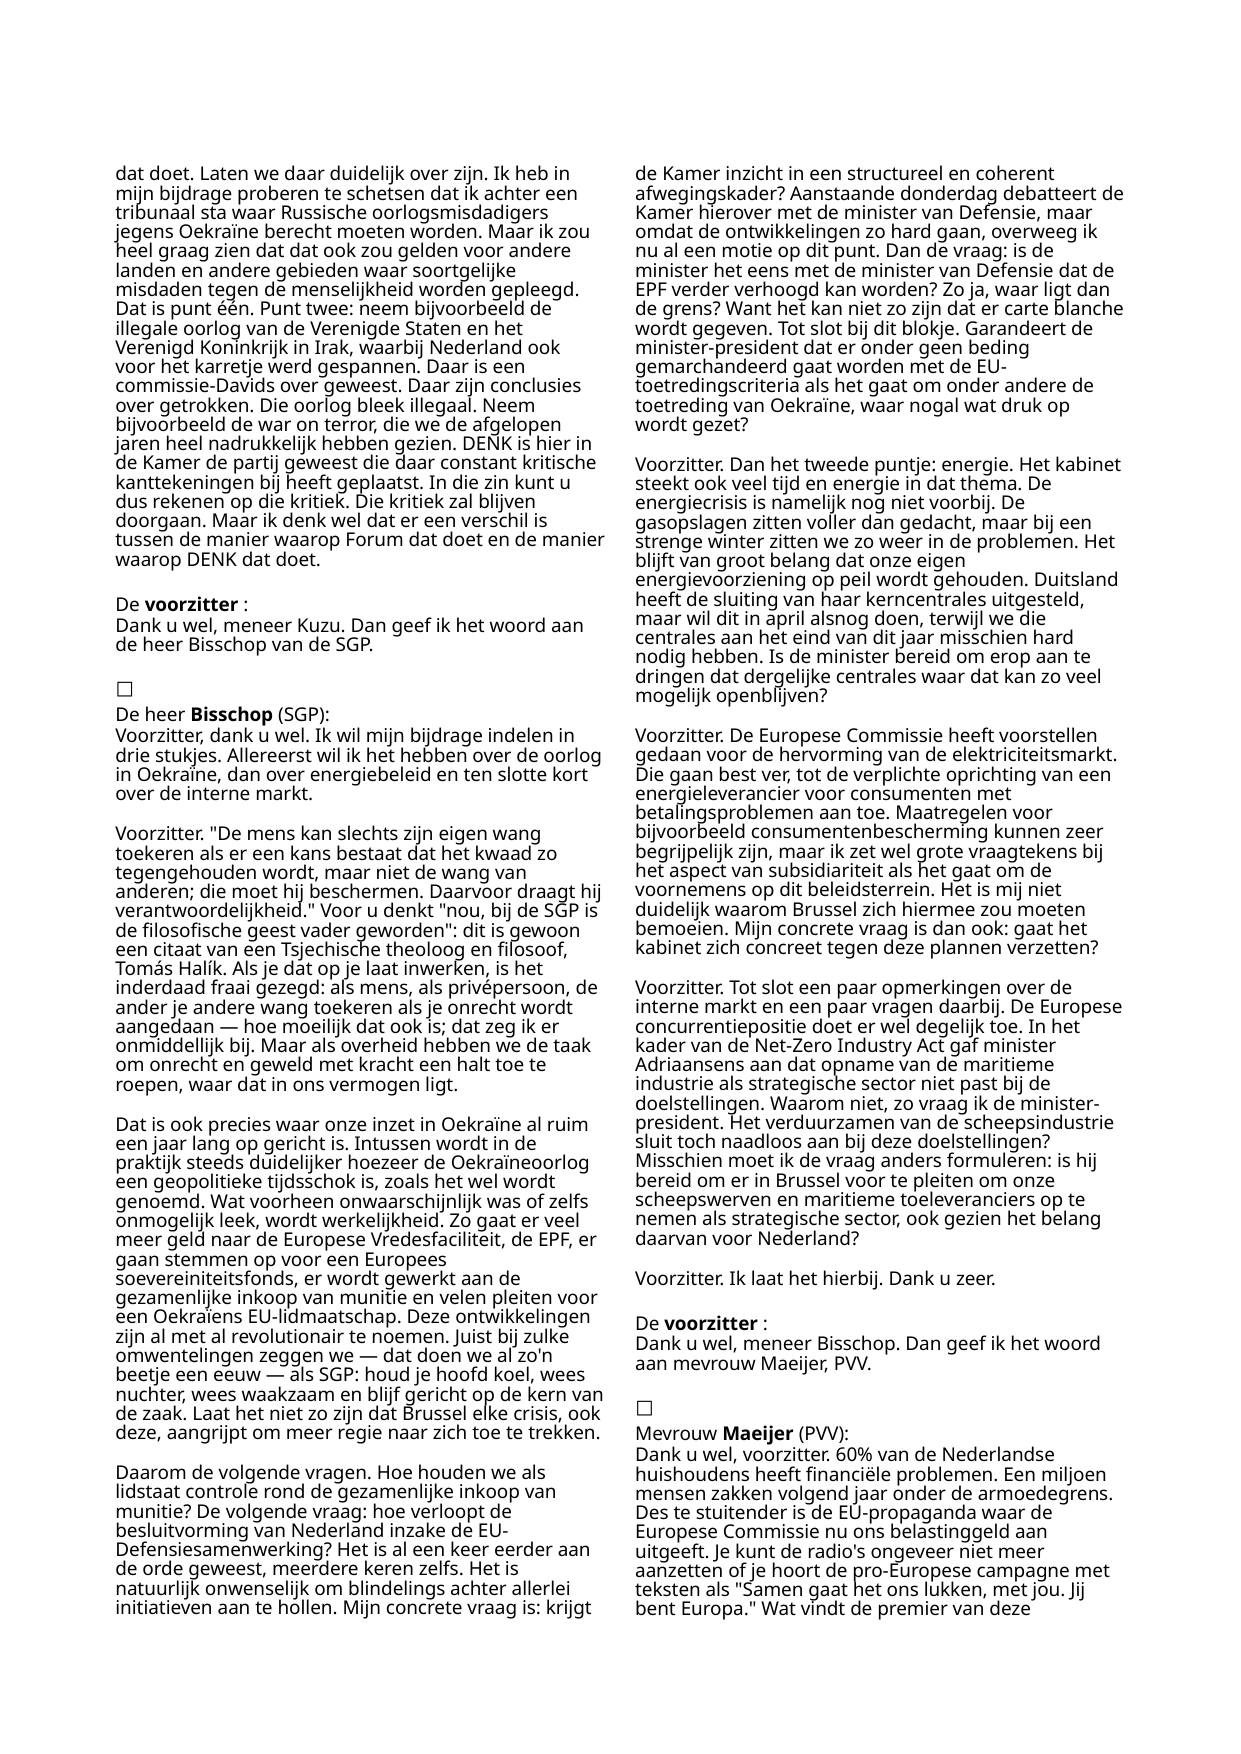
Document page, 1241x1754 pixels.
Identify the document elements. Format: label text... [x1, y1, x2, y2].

text Voorzitter. "De mens kan slechts zijn eigen wang toekeren als er een kans bestaat dat het kwaad zo tegengehouden wordt, maar niet de wang van anderen; die moet hij beschermen. Daarvoor draagt hij verantwoordelijkheid." Voor u denkt "nou, bij de SGP is de filosofische geest vader geworden": dit is gewoon een citaat van een Tsjechische theoloog en filosoof, Tomás Halík. Als je dat op je laat inwerken, is het inderdaad fraai gezegd: als mens, als privépersoon, de ander je andere wang toekeren als je onrecht wordt aangedaan — hoe moeilijk dat ook is; dat zeg ik er onmiddellijk bij. Maar als overheid hebben we de taak om onrecht en geweld met kracht een halt toe te roepen, waar dat in ons vermogen ligt. [115, 825, 605, 1095]
text Dat is ook precies waar onze inzet in Oekraïne al ruim een jaar lang op gericht is. Intussen wordt in de praktijk steeds duidelijker hoezeer de Oekraïneoorlog een geopolitieke tijdsschok is, zoals het wel wordt genoemd. Wat voorheen onwaarschijnlijk was of zelfs onmogelijk leek, wordt werkelijkheid. Zo gaat er veel meer geld naar de Europese Vredesfaciliteit, de EPF, er gaan stemmen op voor een Europees soevereiniteitsfonds, er wordt gewerkt aan de gezamenlijke inkoop van munitie en velen pleiten voor een Oekraïens EU-lidmaatschap. Deze ontwikkelingen zijn al met al revolutionair te noemen. Juist bij zulke omwentelingen zeggen we — dat doen we al zo'n beetje een eeuw — als SGP: houd je hoofd koel, wees nuchter, wees waakzaam en blijf gericht op de kern van de zaak. Laat het niet zo zijn dat Brussel elke crisis, ook deze, aangrijpt om meer regie naar zich toe te trekken. [115, 1116, 605, 1443]
text ⬜ [635, 1395, 1125, 1421]
text De voorzitter : [635, 1310, 1125, 1335]
text Dank u wel, voorzitter. 60% van de Nederlandse huishoudens heeft financiële problemen. Een miljoen mensen zakken volgend jaar onder de armoedegrens. Des te stuitender is de EU-propaganda waar de Europese Commissie nu ons belastinggeld aan uitgeeft. Je kunt de radio's ongeveer niet meer aanzetten of je hoort de pro-Europese campagne met teksten als "Samen gaat het ons lukken, met jou. Jij bent Europa." Wat vindt de premier van deze [635, 1446, 1125, 1620]
text De heer Bisschop (SGP): [115, 702, 605, 727]
text ⬜ [115, 676, 605, 702]
text Voorzitter. Ik laat het hierbij. Dank u zeer. [635, 1269, 1125, 1289]
text Voorzitter. Tot slot een paar opmerkingen over de interne markt en een paar vragen daarbij. De Europese concurrentiepositie doet er wel degelijk toe. In het kader van de Net-Zero Industry Act gaf minister Adriaansens aan dat opname van de maritieme industrie als strategische sector niet past bij de doelstellingen. Waarom niet, zo vraag ik de minister-president. Het verduurzamen van de scheepsindustrie sluit toch naadloos aan bij deze doelstellingen? Misschien moet ik de vraag anders formuleren: is hij bereid om er in Brussel voor te pleiten om onze scheepswerven en maritieme toeleveranciers op te nemen als strategische sector, ook gezien het belang daarvan voor Nederland? [635, 979, 1125, 1249]
text dat doet. Laten we daar duidelijk over zijn. Ik heb in mijn bijdrage proberen te schetsen dat ik achter een tribunaal sta waar Russische oorlogsmisdadigers jegens Oekraïne berecht moeten worden. Maar ik zou heel graag zien dat dat ook zou gelden voor andere landen en andere gebieden waar soortgelijke misdaden tegen de menselijkheid worden gepleegd. Dat is punt één. Punt twee: neem bijvoorbeeld de illegale oorlog van de Verenigde Staten en het Verenigd Koninkrijk in Irak, waarbij Nederland ook voor het karretje werd gespannen. Daar is een commissie-Davids over geweest. Daar zijn conclusies over getrokken. Die oorlog bleek illegaal. Neem bijvoorbeeld de war on terror, die we de afgelopen jaren heel nadrukkelijk hebben gezien. DENK is hier in de Kamer de partij geweest die daar constant kritische kanttekeningen bij heeft geplaatst. In die zin kunt u dus rekenen op die kritiek. Die kritiek zal blijven doorgaan. Maar ik denk wel dat er een verschil is tussen de manier waarop Forum dat doet en de manier waarop DENK dat doet. [115, 165, 605, 570]
text Voorzitter. Dan het tweede puntje: energie. Het kabinet steekt ook veel tijd en energie in dat thema. De energiecrisis is namelijk nog niet voorbij. De gasopslagen zitten voller dan gedacht, maar bij een strenge winter zitten we zo weer in de problemen. Het blijft van groot belang dat onze eigen energievoorziening op peil wordt gehouden. Duitsland heeft de sluiting van haar kerncentrales uitgesteld, maar wil dit in april alsnog doen, terwijl we die centrales aan het eind van dit jaar misschien hard nodig hebben. Is de minister bereid om erop aan te dringen dat dergelijke centrales waar dat kan zo veel mogelijk openblijven? [635, 456, 1125, 706]
text Voorzitter, dank u wel. Ik wil mijn bijdrage indelen in drie stukjes. Allereerst wil ik het hebben over de oorlog in Oekraïne, dan over energiebeleid en ten slotte kort over de interne markt. [115, 727, 605, 804]
text Dank u wel, meneer Kuzu. Dan geef ik het woord aan de heer Bisschop van de SGP. [115, 617, 605, 655]
text Voorzitter. De Europese Commissie heeft voorstellen gedaan voor de hervorming van de elektriciteitsmarkt. Die gaan best ver, tot de verplichte oprichting van een energieleverancier voor consumenten met betalingsproblemen aan toe. Maatregelen voor bijvoorbeeld consumentenbescherming kunnen zeer begrijpelijk zijn, maar ik zet wel grote vraagtekens bij het aspect van subsidiariteit als het gaat om de voornemens op dit beleidsterrein. Het is mij niet duidelijk waarom Brussel zich hiermee zou moeten bemoeien. Mijn concrete vraag is dan ook: gaat het kabinet zich concreet tegen deze plannen verzetten? [635, 727, 1125, 958]
text Daarom de volgende vragen. Hoe houden we als lidstaat controle rond de gezamenlijke inkoop van munitie? De volgende vraag: hoe verloopt de besluitvorming van Nederland inzake de EU-Defensiesamenwerking? Het is al een keer eerder aan de orde geweest, meerdere keren zelfs. Het is natuurlijk onwenselijk om blindelings achter allerlei initiatieven aan te hollen. Mijn concrete vraag is: krijgt [115, 1464, 605, 1618]
text Mevrouw Maeijer (PVV): [635, 1421, 1125, 1446]
text de Kamer inzicht in een structureel en coherent afwegingskader? Aanstaande donderdag debatteert de Kamer hierover met de minister van Defensie, maar omdat de ontwikkelingen zo hard gaan, overweeg ik nu al een motie op dit punt. Dan de vraag: is de minister het eens met de minister van Defensie dat de EPF verder verhoogd kan worden? Zo ja, waar ligt dan de grens? Want het kan niet zo zijn dat er carte blanche wordt gegeven. Tot slot bij dit blokje. Garandeert de minister-president dat er onder geen beding gemarchandeerd gaat worden met de EU-toetredingscriteria als het gaat om onder andere de toetreding van Oekraïne, waar nogal wat druk op wordt gezet? [635, 165, 1125, 435]
text Dank u wel, meneer Bisschop. Dan geef ik het woord aan mevrouw Maeijer, PVV. [635, 1335, 1125, 1374]
text De voorzitter : [115, 591, 605, 617]
